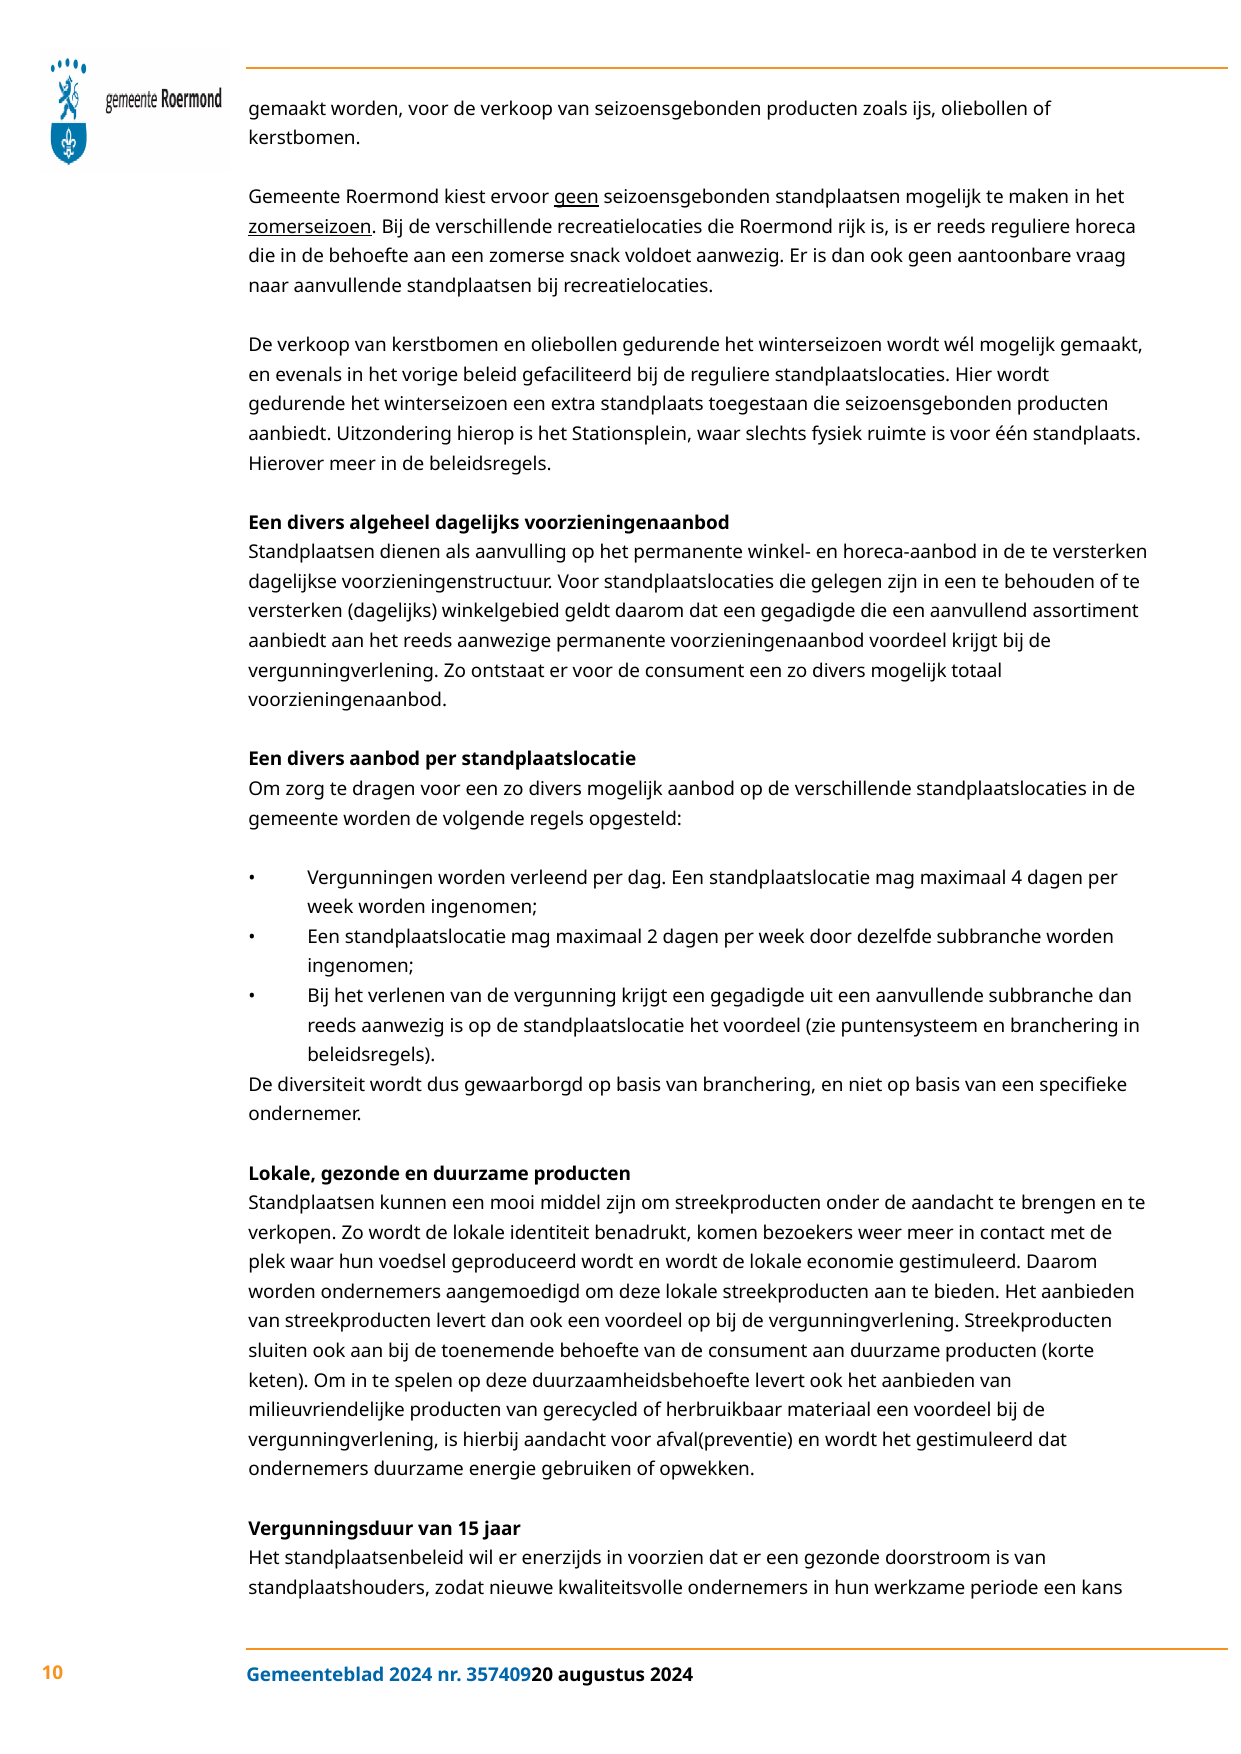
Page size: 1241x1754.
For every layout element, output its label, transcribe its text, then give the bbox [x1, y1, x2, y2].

text Het standplaatsenbeleid wil er enerzijds in voorzien dat er een gezonde doorstroom is van standplaatshouders, zodat nieuwe kwaliteitsvolle ondernemers in hun werkzame periode een kans [248, 1544, 1152, 1600]
text Standplaatsen dienen als aanvulling op het permanente winkel- en horeca-aanbod in de te versterken dagelijkse voorzieningenstructuur. Voor standplaatslocaties die gelegen zijn in een te behouden of te versterken (dagelijks) winkelgebied geldt daarom dat een gegadigde die een aanvullend assortiment aanbiedt aan het reeds aanwezige permanente voorzieningenaanbod voordeel krijgt bij de vergunningverlening. Zo ontstaat er voor de consument een zo divers mogelijk totaal voorzieningenaanbod. [248, 538, 1152, 712]
text Gemeente Roermond kiest ervoor geen seizoensgebonden standplaatsen mogelijk te maken in het zomerseizoen. Bij de verschillende recreatielocaties die Roermond rijk is, is er reeds reguliere horeca die in de behoefte aan een zomerse snack voldoet aanwezig. Er is dan ook geen aantoonbare vraag naar aanvullende standplaatsen bij recreatielocaties. [248, 183, 1152, 298]
text Een divers algeheel dagelijks voorzieningenaanbod [248, 509, 1152, 535]
text De verkoop van kerstbomen en oliebollen gedurende het winterseizoen wordt wél mogelijk gemaakt, en evenals in het vorige beleid gefaciliteerd bij de reguliere standplaatslocaties. Hier wordt gedurende het winterseizoen een extra standplaats toegestaan die seizoensgebonden producten aanbiedt. Uitzondering hierop is het Stationsplein, waar slechts fysiek ruimte is voor één standplaats. Hierover meer in de beleidsregels. [248, 331, 1152, 476]
text Standplaatsen kunnen een mooi middel zijn om streekproducten onder de aandacht te brengen en te verkopen. Zo wordt de lokale identiteit benadrukt, komen bezoekers weer meer in contact met de plek waar hun voedsel geproduceerd wordt en wordt de lokale economie gestimuleerd. Daarom worden ondernemers aangemoedigd om deze lokale streekproducten aan te bieden. Het aanbieden van streekproducten levert dan ook een voordeel op bij de vergunningverlening. Streekproducten sluiten ook aan bij de toenemende behoefte van de consument aan duurzame producten (korte keten). Om in te spelen op deze duurzaamheidsbehoefte levert ook het aanbieden van milieuvriendelijke producten van gerecycled of herbruikbaar materiaal een voordeel bij de vergunningverlening, is hierbij aandacht voor afval(preventie) en wordt het gestimuleerd dat ondernemers duurzame energie gebruiken of opwekken. [248, 1189, 1152, 1481]
picture [41, 47, 231, 172]
text De diversiteit wordt dus gewaarborgd op basis van branchering, en niet op basis van een specifieke ondernemer. [248, 1071, 1152, 1126]
list Een standplaatslocatie mag maximaal 2 dagen per week door dezelfde subbranche worden ingenomen; [248, 923, 1152, 978]
list Vergunningen worden verleend per dag. Een standplaatslocatie mag maximaal 4 dagen per week worden ingenomen; [248, 864, 1152, 919]
text gemaakt worden, voor de verkoop van seizoensgebonden producten zoals ijs, oliebollen of kerstbomen. [248, 95, 1152, 150]
list Bij het verlenen van de vergunning krijgt een gegadigde uit een aanvullende subbranche dan reeds aanwezig is op de standplaatslocatie het voordeel (zie puntensysteem en branchering in beleidsregels). [248, 982, 1152, 1067]
text Lokale, gezonde en duurzame producten [248, 1160, 1152, 1186]
text Om zorg te dragen voor een zo divers mogelijk aanbod op de verschillende standplaatslocaties in de gemeente worden de volgende regels opgesteld: [248, 775, 1152, 831]
text Een divers aanbod per standplaatslocatie [248, 746, 1152, 771]
text Vergunningsduur van 15 jaar [248, 1515, 1152, 1541]
